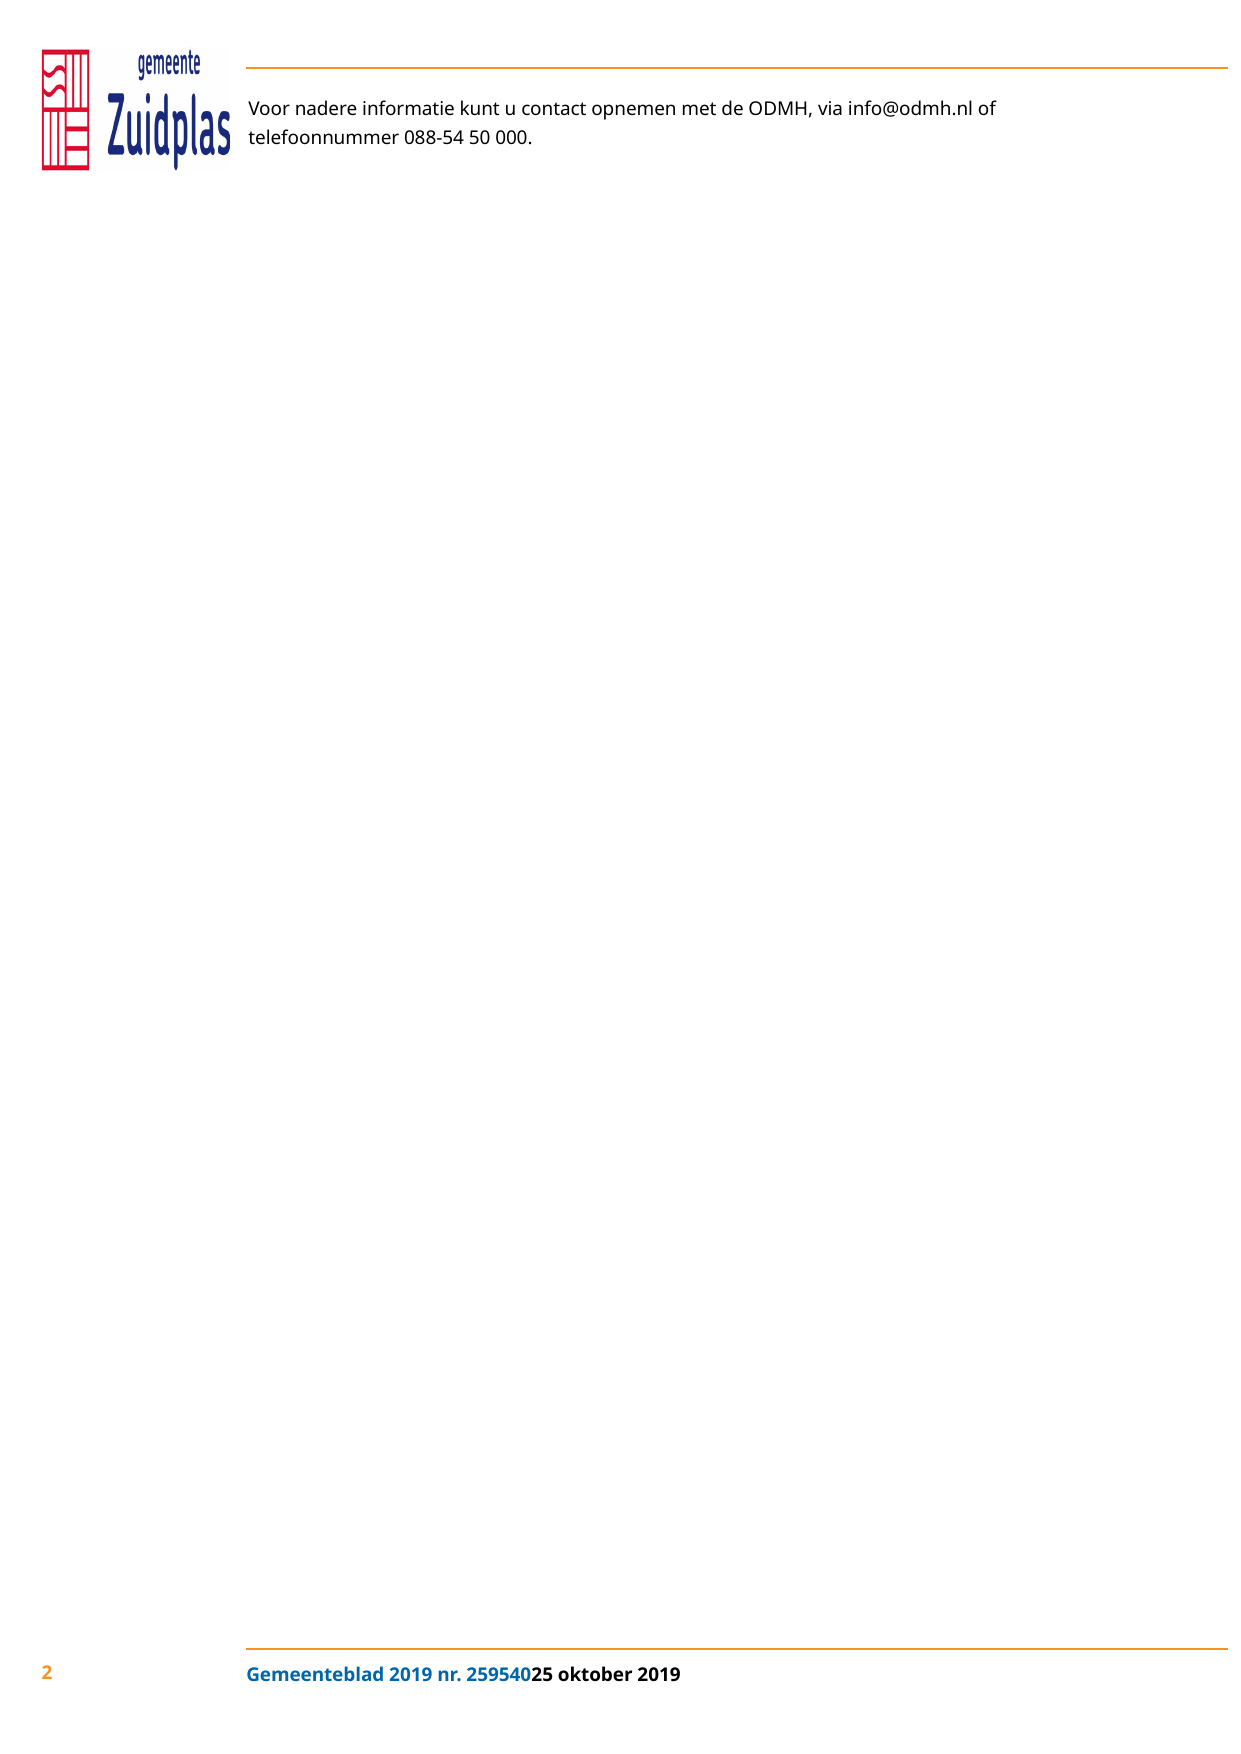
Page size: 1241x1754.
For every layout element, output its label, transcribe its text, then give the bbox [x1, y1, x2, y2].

picture [41, 47, 231, 172]
text Voor nadere informatie kunt u contact opnemen met de ODMH, via info@odmh.nl of telefoonnummer 088-54 50 000. [248, 95, 1152, 150]
